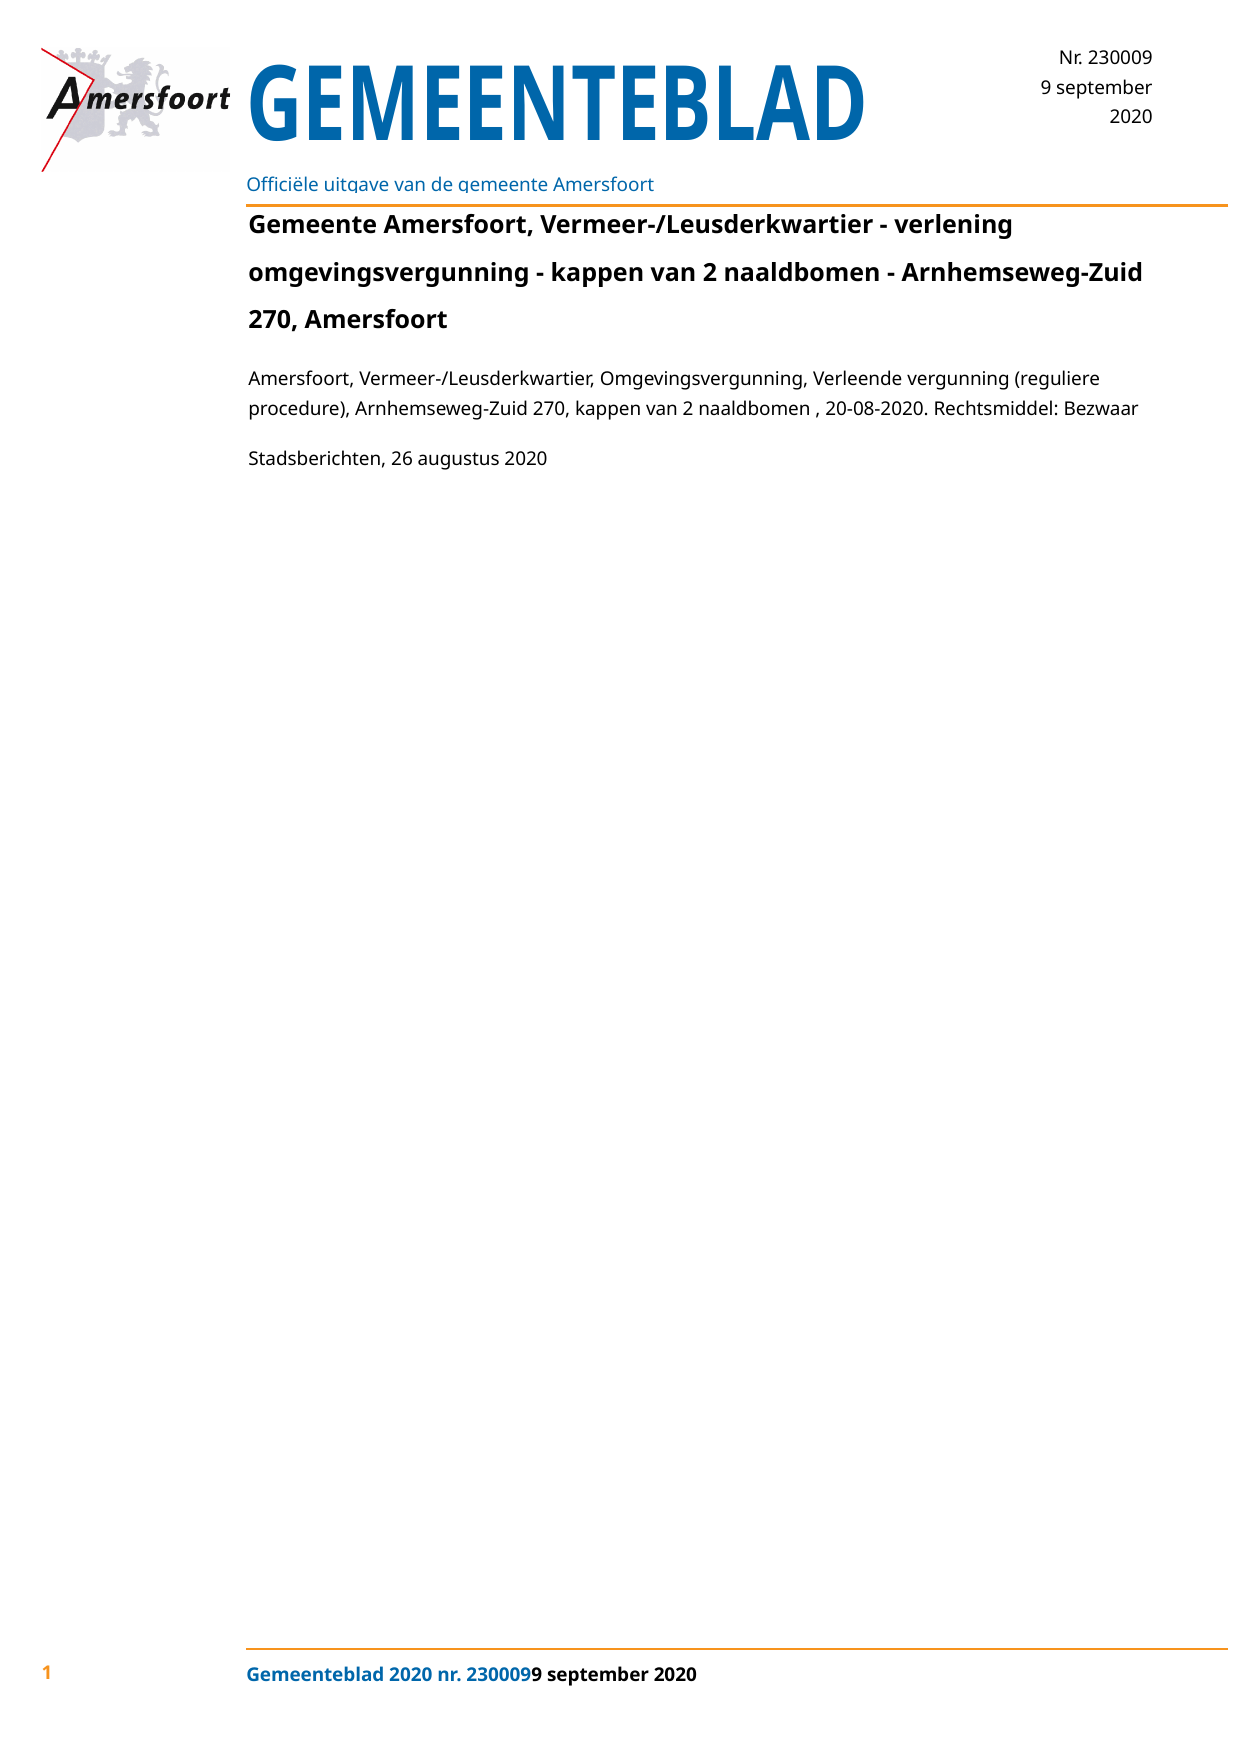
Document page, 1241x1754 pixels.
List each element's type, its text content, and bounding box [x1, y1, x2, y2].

text Amersfoort, Vermeer-/Leusderkwartier, Omgevingsvergunning, Verleende vergunning (reguliere procedure), Arnhemseweg-Zuid 270, kappen van 2 naaldbomen , 20-08-2020. Rechtsmiddel: Bezwaar [248, 366, 1152, 421]
picture [41, 47, 231, 172]
text Stadsberichten, 26 augustus 2020 [248, 446, 1152, 471]
text Gemeente Amersfoort, Vermeer-/Leusderkwartier - verlening omgevingsvergunning - kappen van 2 naaldbomen - Arnhemseweg-Zuid 270, Amersfoort [248, 207, 1152, 336]
